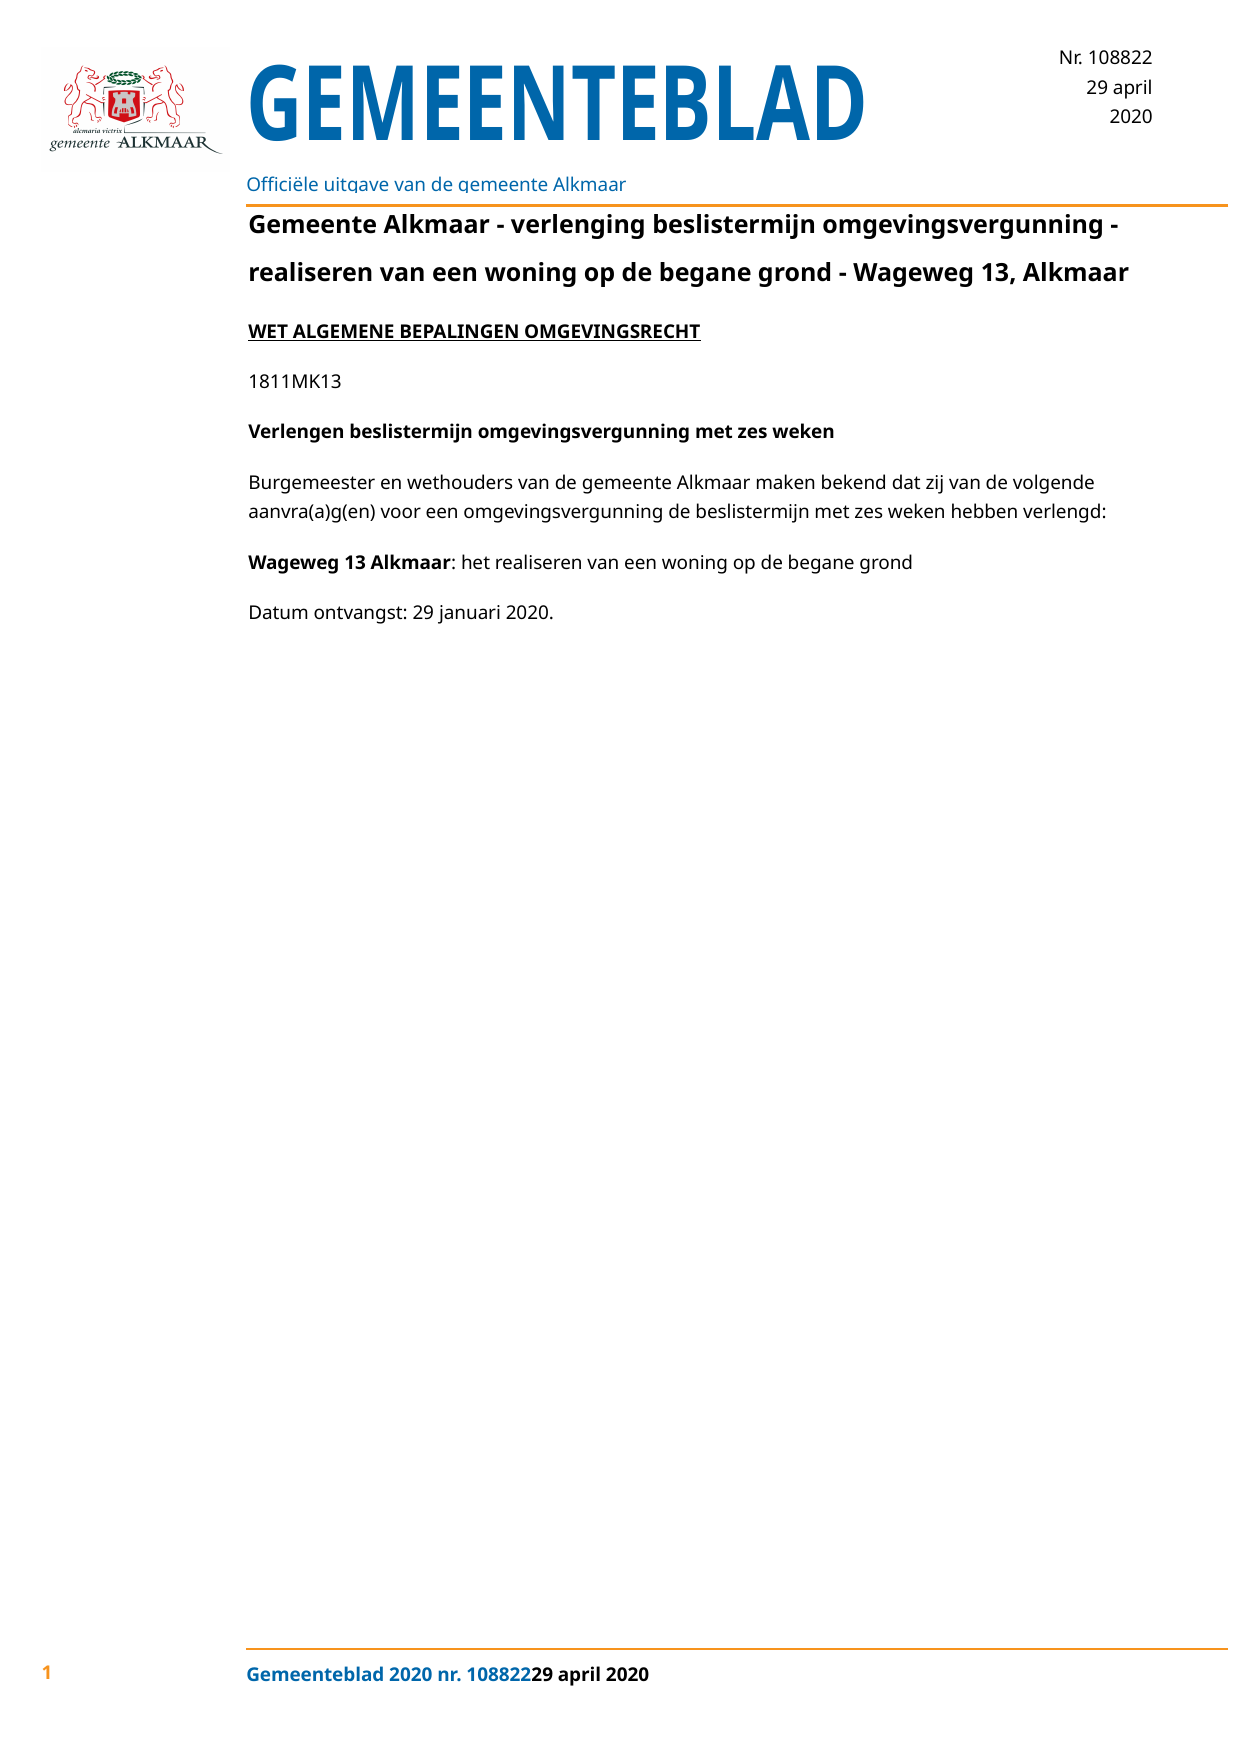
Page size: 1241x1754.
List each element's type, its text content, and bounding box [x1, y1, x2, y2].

text Verlengen beslistermijn omgevingsvergunning met zes weken [248, 419, 1152, 444]
text WET ALGEMENE BEPALINGEN OMGEVINGSRECHT [248, 318, 1152, 344]
text Wageweg 13 Alkmaar: het realiseren van een woning op de begane grond [248, 549, 1152, 575]
text Burgemeester en wethouders van de gemeente Alkmaar maken bekend dat zij van de volgende aanvra(a)g(en) voor een omgevingsvergunning de beslistermijn met zes weken hebben verlengd: [248, 469, 1152, 524]
picture [41, 47, 231, 172]
text Gemeente Alkmaar - verlenging beslistermijn omgevingsvergunning - realiseren van een woning op de begane grond - Wageweg 13, Alkmaar [248, 207, 1152, 288]
text Datum ontvangst: 29 januari 2020. [248, 599, 1152, 625]
text 1811MK13 [248, 368, 1152, 394]
